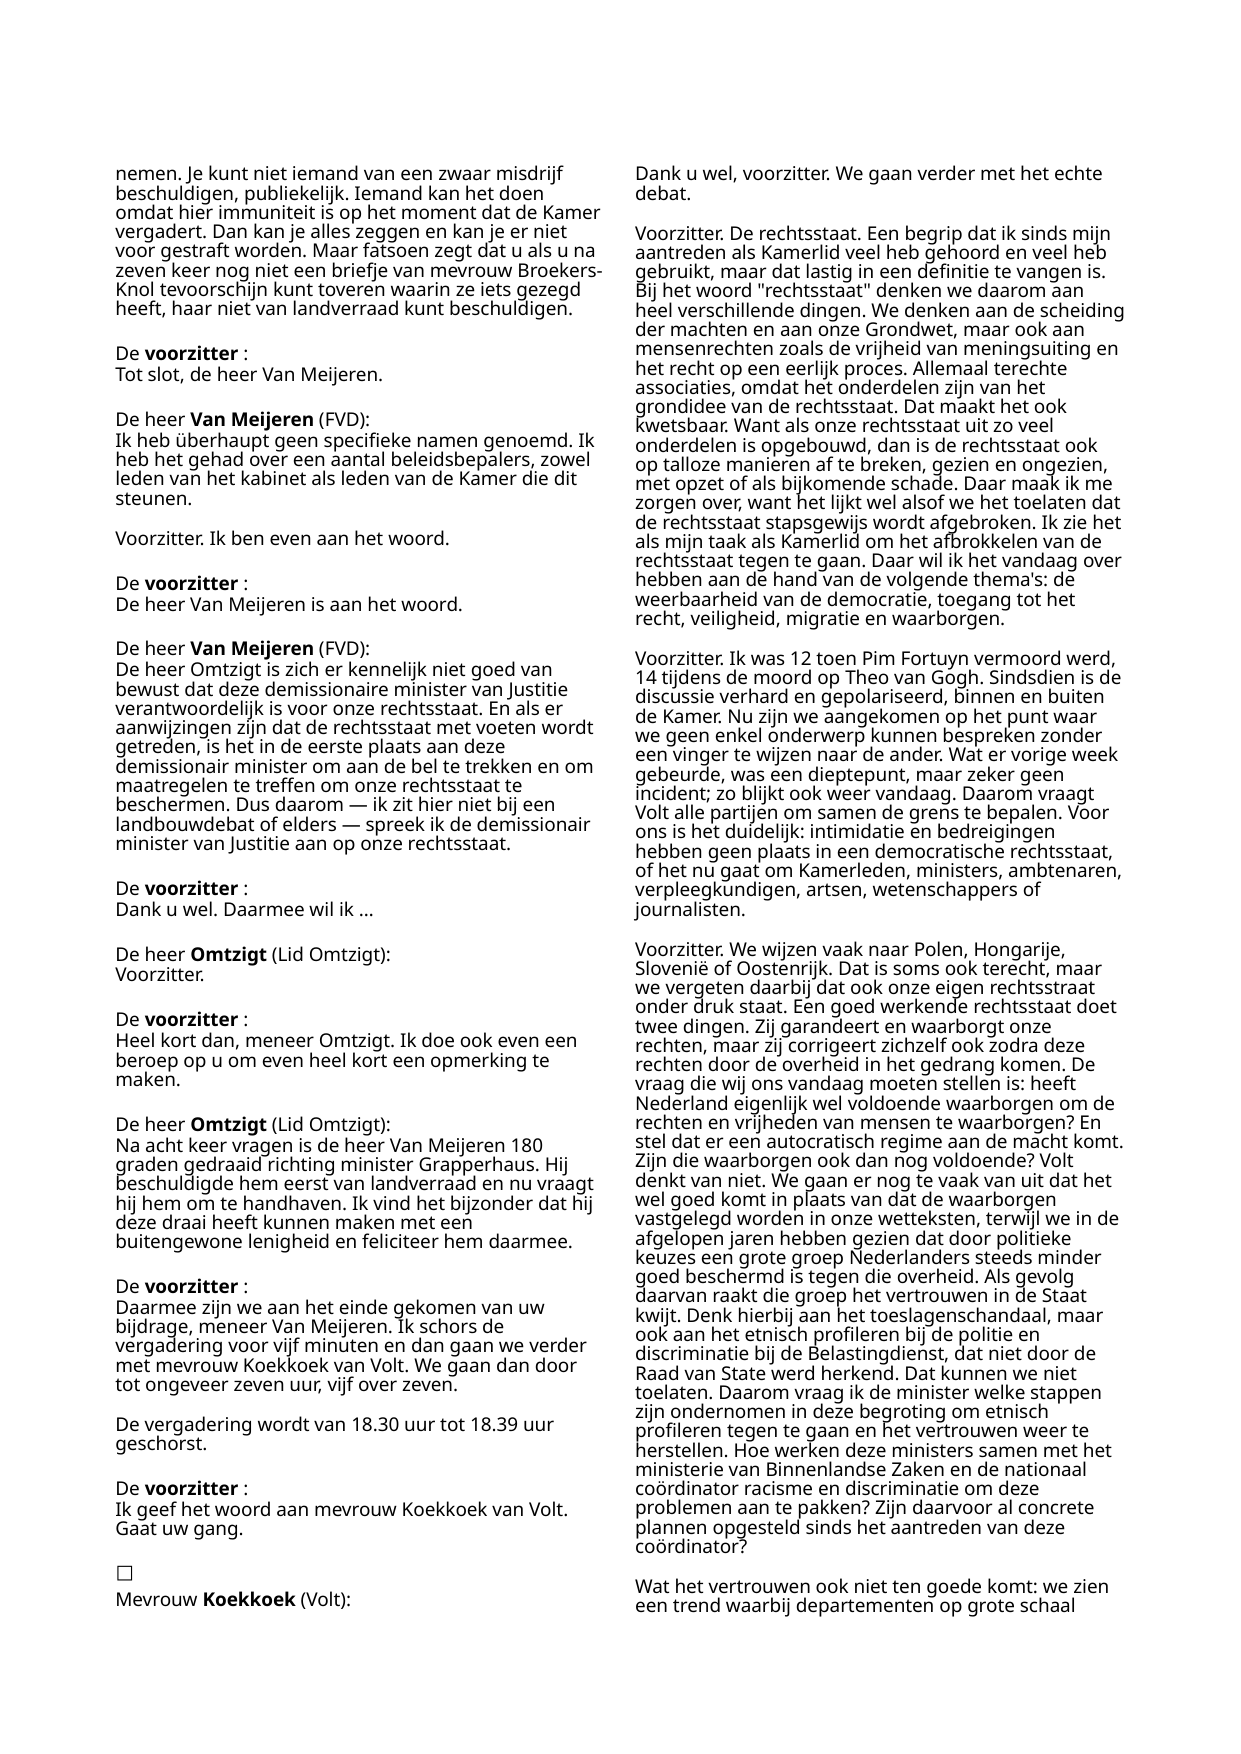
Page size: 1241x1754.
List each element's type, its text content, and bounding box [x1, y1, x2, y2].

text Tot slot, de heer Van Meijeren. [115, 366, 605, 385]
text Dank u wel. Daarmee wil ik … [115, 901, 605, 920]
text nemen. Je kunt niet iemand van een zwaar misdrijf beschuldigen, publiekelijk. Iemand kan het doen omdat hier immuniteit is op het moment dat de Kamer vergadert. Dan kan je alles zeggen en kan je er niet voor gestraft worden. Maar fatsoen zegt dat u als u na zeven keer nog niet een briefje van mevrouw Broekers-Knol tevoorschijn kunt toveren waarin ze iets gezegd heeft, haar niet van landverraad kunt beschuldigen. [115, 165, 605, 319]
text De heer Omtzigt is zich er kennelijk niet goed van bewust dat deze demissionaire minister van Justitie verantwoordelijk is voor onze rechtsstaat. En als er aanwijzingen zijn dat de rechtsstaat met voeten wordt getreden, is het in de eerste plaats aan deze demissionair minister om aan de bel te trekken en om maatregelen te treffen om onze rechtsstaat te beschermen. Dus daarom — ik zit hier niet bij een landbouwdebat of elders — spreek ik de demissionair minister van Justitie aan op onze rechtsstaat. [115, 661, 605, 854]
text De heer Omtzigt (Lid Omtzigt): [115, 1111, 605, 1137]
text Mevrouw Koekkoek (Volt): [115, 1586, 605, 1612]
text De voorzitter : [115, 875, 605, 901]
text Daarmee zijn we aan het einde gekomen van uw bijdrage, meneer Van Meijeren. Ik schors de vergadering voor vijf minuten en dan gaan we verder met mevrouw Koekkoek van Volt. We gaan dan door tot ongeveer zeven uur, vijf over zeven. [115, 1299, 605, 1395]
text Na acht keer vragen is de heer Van Meijeren 180 graden gedraaid richting minister Grapperhaus. Hij beschuldigde hem eerst van landverraad en nu vraagt hij hem om te handhaven. Ik vind het bijzonder dat hij deze draai heeft kunnen maken met een buitengewone lenigheid en feliciteer hem daarmee. [115, 1137, 605, 1252]
text De vergadering wordt van 18.30 uur tot 18.39 uur geschorst. [115, 1416, 605, 1454]
text De heer Van Meijeren (FVD): [115, 406, 605, 432]
text Voorzitter. [115, 966, 605, 986]
text Voorzitter. We wijzen vaak naar Polen, Hongarije, Slovenië of Oostenrijk. Dat is soms ook terecht, maar we vergeten daarbij dat ook onze eigen rechtsstraat onder druk staat. Een goed werkende rechtsstaat doet twee dingen. Zij garandeert en waarborgt onze rechten, maar zij corrigeert zichzelf ook zodra deze rechten door de overheid in het gedrang komen. De vraag die wij ons vandaag moeten stellen is: heeft Nederland eigenlijk wel voldoende waarborgen om de rechten en vrijheden van mensen te waarborgen? En stel dat er een autocratisch regime aan de macht komt. Zijn die waarborgen ook dan nog voldoende? Volt denkt van niet. We gaan er nog te vaak van uit dat het wel goed komt in plaats van dat de waarborgen vastgelegd worden in onze wetteksten, terwijl we in de afgelopen jaren hebben gezien dat door politieke keuzes een grote groep Nederlanders steeds minder goed beschermd is tegen die overheid. Als gevolg daarvan raakt die groep het vertrouwen in de Staat kwijt. Denk hierbij aan het toeslagenschandaal, maar ook aan het etnisch profileren bij de politie en discriminatie bij de Belastingdienst, dat niet door de Raad van State werd herkend. Dat kunnen we niet toelaten. Daarom vraag ik de minister welke stappen zijn ondernomen in deze begroting om etnisch profileren tegen te gaan en het vertrouwen weer te herstellen. Hoe werken deze ministers samen met het ministerie van Binnenlandse Zaken en de nationaal coördinator racisme en discriminatie om deze problemen aan te pakken? Zijn daarvoor al concrete plannen opgesteld sinds het aantreden van deze coördinator? [635, 941, 1125, 1557]
text De heer Van Meijeren is aan het woord. [115, 596, 605, 615]
text De voorzitter : [115, 1475, 605, 1501]
text Voorzitter. Ik was 12 toen Pim Fortuyn vermoord werd, 14 tijdens de moord op Theo van Gogh. Sindsdien is de discussie verhard en gepolariseerd, binnen en buiten de Kamer. Nu zijn we aangekomen op het punt waar we geen enkel onderwerp kunnen bespreken zonder een vinger te wijzen naar de ander. Wat er vorige week gebeurde, was een dieptepunt, maar zeker geen incident; zo blijkt ook weer vandaag. Daarom vraagt Volt alle partijen om samen de grens te bepalen. Voor ons is het duidelijk: intimidatie en bedreigingen hebben geen plaats in een democratische rechtsstaat, of het nu gaat om Kamerleden, ministers, ambtenaren, verpleegkundigen, artsen, wetenschappers of journalisten. [635, 650, 1125, 920]
text Dank u wel, voorzitter. We gaan verder met het echte debat. [635, 165, 1125, 204]
text Ik heb überhaupt geen specifieke namen genoemd. Ik heb het gehad over een aantal beleidsbepalers, zowel leden van het kabinet als leden van de Kamer die dit steunen. [115, 432, 605, 509]
text Voorzitter. De rechtsstaat. Een begrip dat ik sinds mijn aantreden als Kamerlid veel heb gehoord en veel heb gebruikt, maar dat lastig in een definitie te vangen is. Bij het woord "rechtsstaat" denken we daarom aan heel verschillende dingen. We denken aan de scheiding der machten en aan onze Grondwet, maar ook aan mensenrechten zoals de vrijheid van meningsuiting en het recht op een eerlijk proces. Allemaal terechte associaties, omdat het onderdelen zijn van het grondidee van de rechtsstaat. Dat maakt het ook kwetsbaar. Want als onze rechtsstaat uit zo veel onderdelen is opgebouwd, dan is de rechtsstaat ook op talloze manieren af te breken, gezien en ongezien, met opzet of als bijkomende schade. Daar maak ik me zorgen over, want het lijkt wel alsof we het toelaten dat de rechtsstaat stapsgewijs wordt afgebroken. Ik zie het als mijn taak als Kamerlid om het afbrokkelen van de rechtsstaat tegen te gaan. Daar wil ik het vandaag over hebben aan de hand van de volgende thema's: de weerbaarheid van de democratie, toegang tot het recht, veiligheid, migratie en waarborgen. [635, 224, 1125, 629]
text ⬜ [115, 1561, 605, 1586]
text Heel kort dan, meneer Omtzigt. Ik doe ook even een beroep op u om even heel kort een opmerking te maken. [115, 1032, 605, 1090]
text De voorzitter : [115, 570, 605, 596]
text Wat het vertrouwen ook niet ten goede komt: we zien een trend waarbij departementen op grote schaal [635, 1578, 1125, 1616]
text De heer Omtzigt (Lid Omtzigt): [115, 941, 605, 966]
text De voorzitter : [115, 340, 605, 366]
text Ik geef het woord aan mevrouw Koekkoek van Volt. Gaat uw gang. [115, 1501, 605, 1540]
text De voorzitter : [115, 1273, 605, 1299]
text Voorzitter. Ik ben even aan het woord. [115, 530, 605, 549]
text De heer Van Meijeren (FVD): [115, 636, 605, 661]
text De voorzitter : [115, 1007, 605, 1032]
